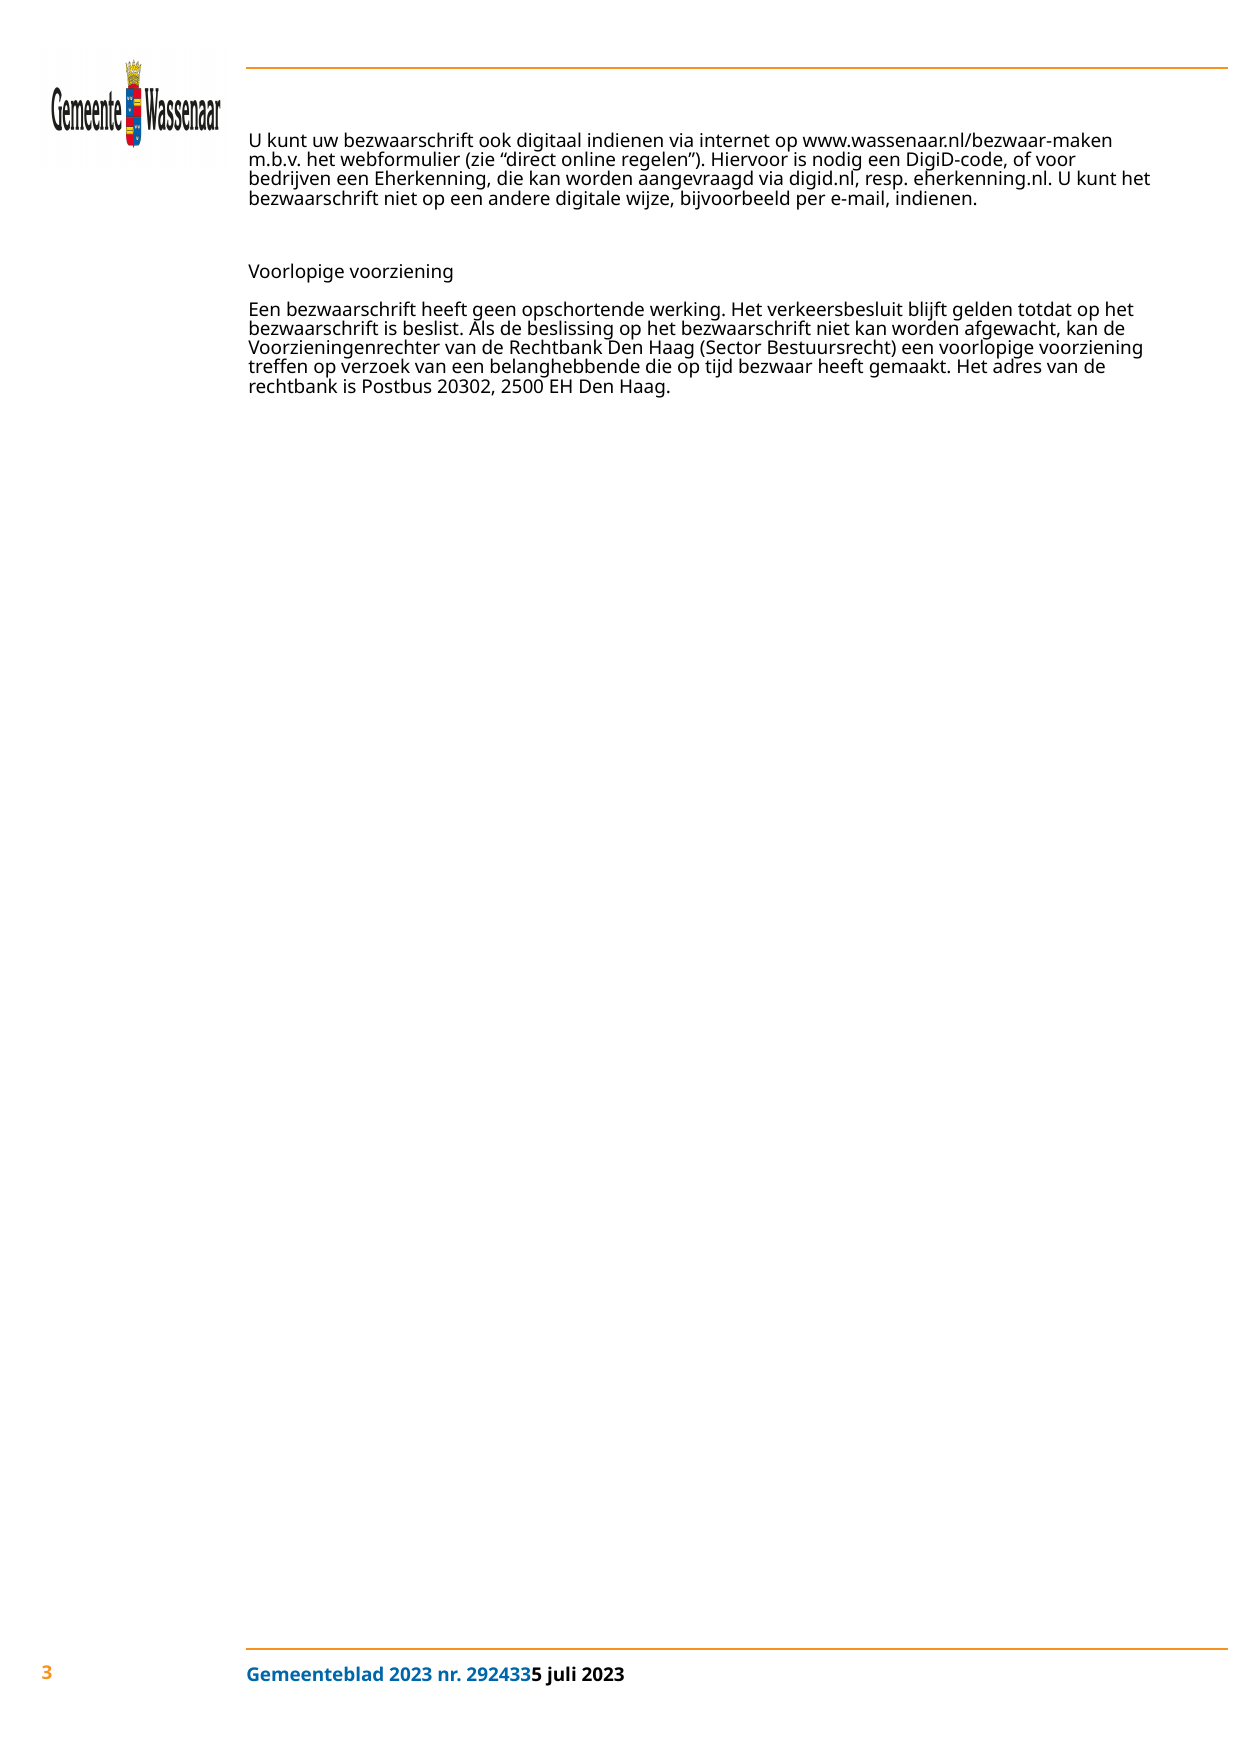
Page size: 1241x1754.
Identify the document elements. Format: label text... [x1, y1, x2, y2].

picture [41, 47, 231, 172]
text Voorlopige voorziening [248, 263, 1152, 283]
text Een bezwaarschrift heeft geen opschortende werking. Het verkeersbesluit blijft gelden totdat op het bezwaarschrift is beslist. Als de beslissing op het bezwaarschrift niet kan worden afgewacht, kan de Voorzieningenrechter van de Rechtbank Den Haag (Sector Bestuursrecht) een voorlopige voorziening treffen op verzoek van een belanghebbende die op tijd bezwaar heeft gemaakt. Het adres van de rechtbank is Postbus 20302, 2500 EH Den Haag. [248, 301, 1152, 397]
text U kunt uw bezwaarschrift ook digitaal indienen via internet op www.wassenaar.nl/bezwaar-maken m.b.v. het webformulier (zie “direct online regelen”). Hiervoor is nodig een DigiD-code, of voor bedrijven een Eherkenning, die kan worden aangevraagd via digid.nl, resp. eherkenning.nl. U kunt het bezwaarschrift niet op een andere digitale wijze, bijvoorbeeld per e-mail, indienen. [248, 132, 1152, 209]
